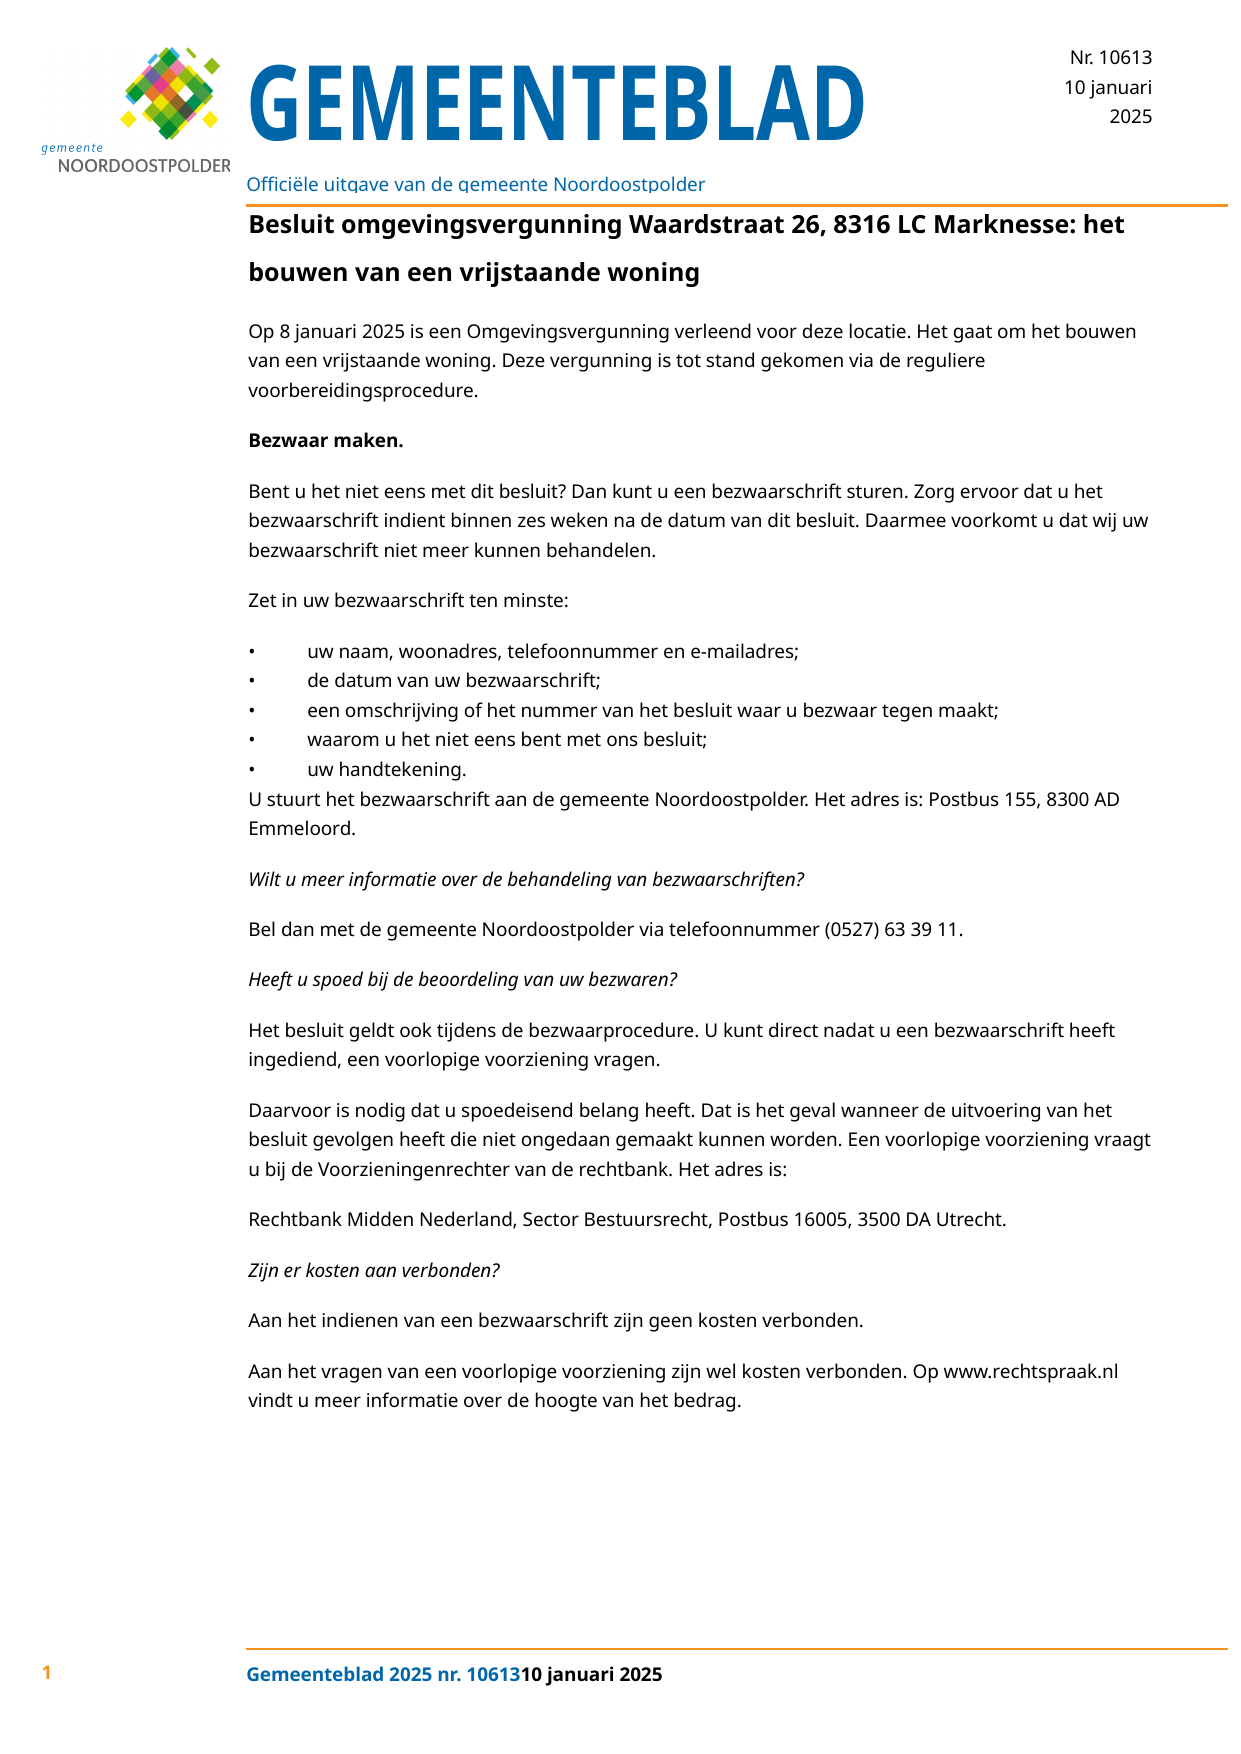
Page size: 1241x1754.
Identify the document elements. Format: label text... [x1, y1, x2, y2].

text Zijn er kosten aan verbonden? [248, 1257, 1152, 1283]
text Heeft u spoed bij de beoordeling van uw bezwaren? [248, 967, 1152, 992]
list een omschrijving of het nummer van het besluit waar u bezwaar tegen maakt; [248, 697, 1152, 723]
text Rechtbank Midden Nederland, Sector Bestuursrecht, Postbus 16005, 3500 DA Utrecht. [248, 1207, 1152, 1232]
list uw handtekening. [248, 756, 1152, 782]
list de datum van uw bezwaarschrift; [248, 667, 1152, 693]
text Aan het vragen van een voorlopige voorziening zijn wel kosten verbonden. Op www.rechtspraak.nl vindt u meer informatie over de hoogte van het bedrag. [248, 1358, 1152, 1413]
list waarom u het niet eens bent met ons besluit; [248, 727, 1152, 752]
text Bel dan met de gemeente Noordoostpolder via telefoonnummer (0527) 63 39 11. [248, 916, 1152, 942]
text Bent u het niet eens met dit besluit? Dan kunt u een bezwaarschrift sturen. Zorg ervoor dat u het bezwaarschrift indient binnen zes weken na de datum van dit besluit. Daarmee voorkomt u dat wij uw bezwaarschrift niet meer kunnen behandelen. [248, 478, 1152, 563]
text Bezwaar maken. [248, 427, 1152, 453]
text Daarvoor is nodig dat u spoedeisend belang heeft. Dat is het geval wanneer de uitvoering van het besluit gevolgen heeft die niet ongedaan gemaakt kunnen worden. Een voorlopige voorziening vraagt u bij de Voorzieningenrechter van de rechtbank. Het adres is: [248, 1097, 1152, 1182]
list uw naam, woonadres, telefoonnummer en e-mailadres; [248, 638, 1152, 664]
text Besluit omgevingsvergunning Waardstraat 26, 8316 LC Marknesse: het bouwen van een vrijstaande woning [248, 207, 1152, 288]
picture [41, 47, 231, 172]
text Wilt u meer informatie over de behandeling van bezwaarschriften? [248, 866, 1152, 892]
text Het besluit geldt ook tijdens de bezwaarprocedure. U kunt direct nadat u een bezwaarschrift heeft ingediend, een voorlopige voorziening vragen. [248, 1017, 1152, 1072]
text Op 8 januari 2025 is een Omgevingsvergunning verleend voor deze locatie. Het gaat om het bouwen van een vrijstaande woning. Deze vergunning is tot stand gekomen via de reguliere voorbereidingsprocedure. [248, 318, 1152, 403]
text U stuurt het bezwaarschrift aan de gemeente Noordoostpolder. Het adres is: Postbus 155, 8300 AD Emmeloord. [248, 786, 1152, 841]
text Zet in uw bezwaarschrift ten minste: [248, 587, 1152, 613]
text Aan het indienen van een bezwaarschrift zijn geen kosten verbonden. [248, 1307, 1152, 1333]
